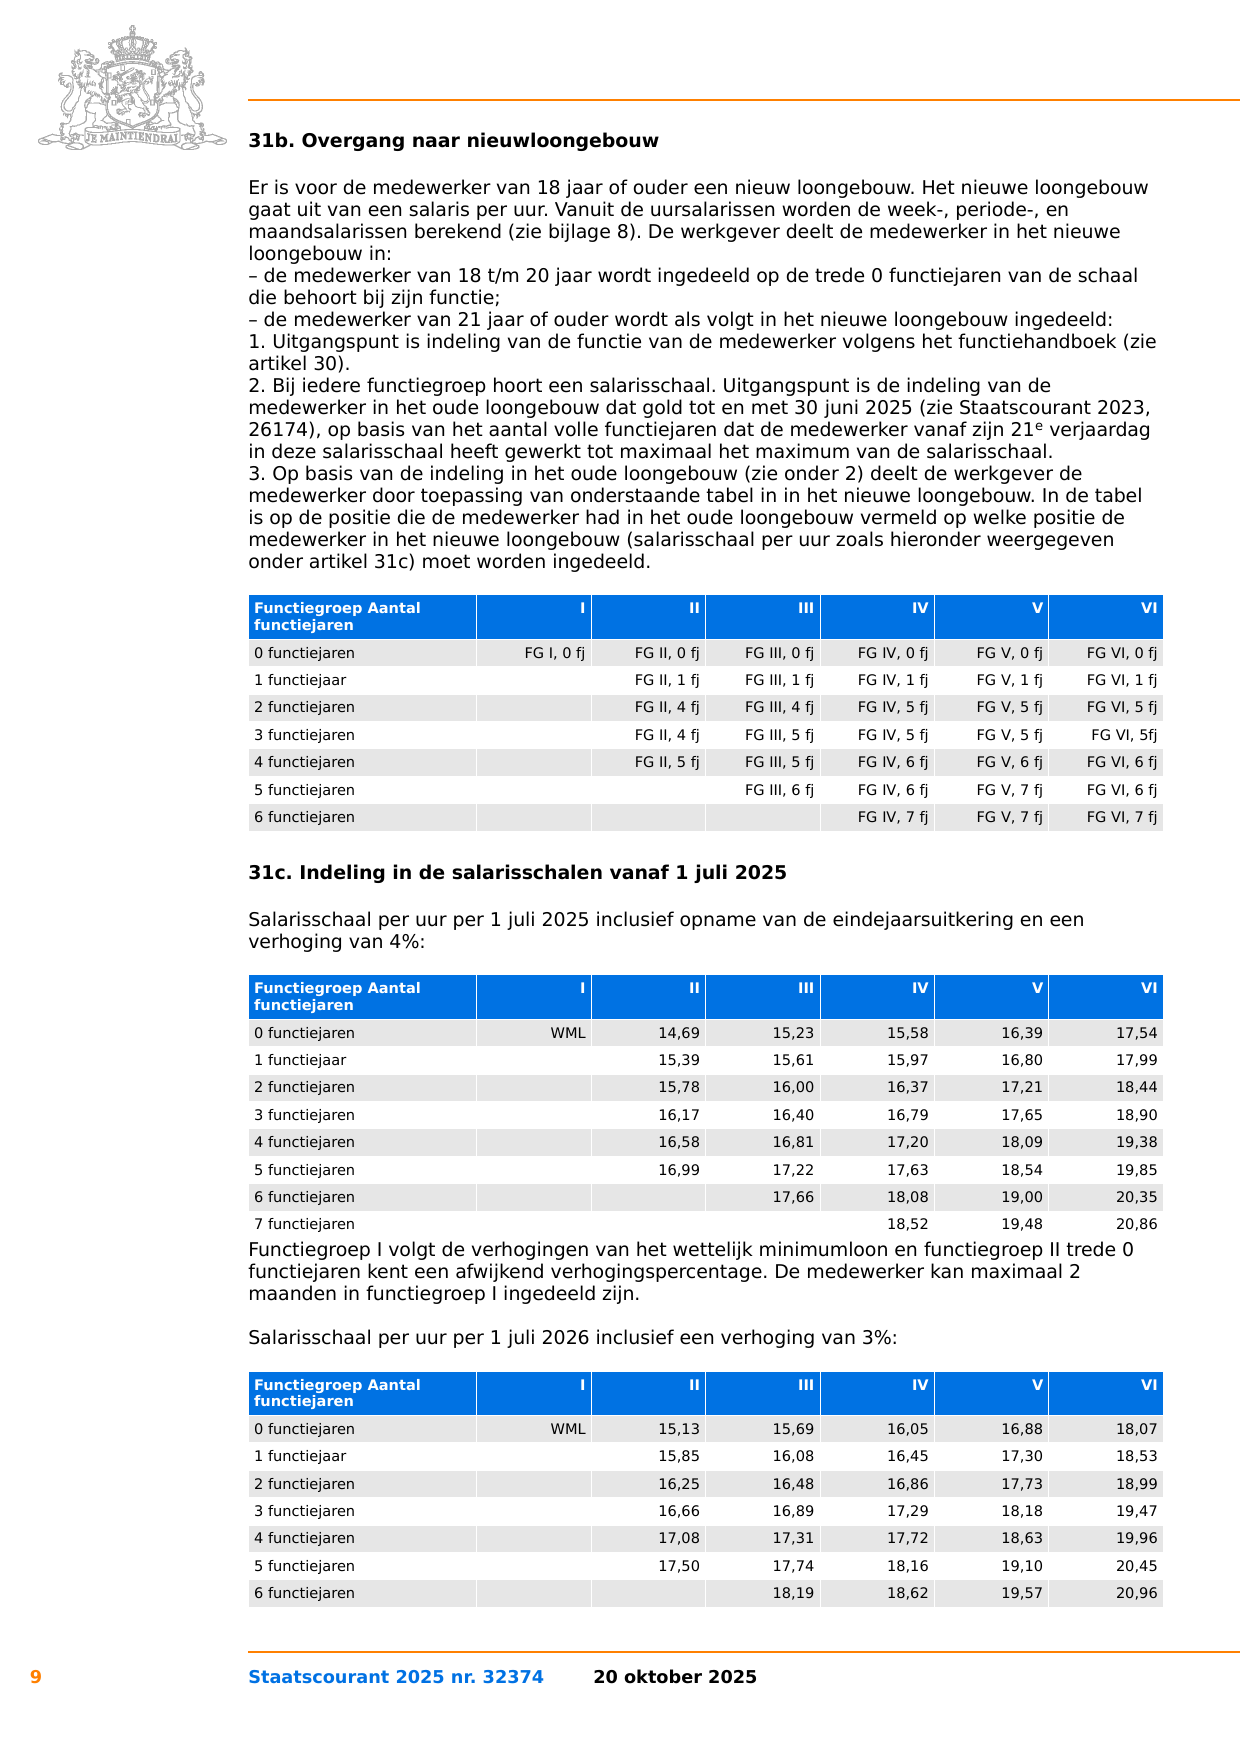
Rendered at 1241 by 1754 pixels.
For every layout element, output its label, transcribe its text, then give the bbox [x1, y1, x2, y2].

table_header I [477, 595, 591, 639]
table_cell 18,90 [1049, 1102, 1163, 1128]
table_cell [592, 1580, 705, 1607]
table_cell 5 functiejaren [249, 777, 476, 803]
table_cell [477, 722, 591, 748]
table_header IV [821, 595, 934, 639]
table_cell 16,05 [821, 1416, 934, 1442]
text 2. Bij iedere functiegroep hoort een salarisschaal. Uitgangspunt is de indeling van de medewerker in het oude loongebouw dat gold tot en met 30 juni 2025 (zie Staatscourant 2023, 26174), op basis van het aantal volle functiejaren dat de medewerker vanaf zijn 21e verjaardag in deze salarisschaal heeft gewerkt tot maximaal het maximum van de salarisschaal. [248, 375, 1163, 463]
table_cell 17,73 [935, 1471, 1048, 1497]
table_cell 19,48 [935, 1212, 1048, 1238]
table_cell FG V, 6 fj [935, 749, 1048, 776]
table_cell 17,50 [592, 1553, 705, 1579]
table_cell 1 functiejaar [249, 1047, 476, 1073]
table_cell 18,44 [1049, 1075, 1163, 1101]
table_cell 19,00 [935, 1184, 1048, 1211]
table_cell 17,54 [1049, 1020, 1163, 1046]
table_cell 18,19 [706, 1580, 820, 1607]
table_cell [592, 1212, 705, 1238]
table_cell 18,62 [821, 1580, 934, 1607]
table_cell 20,96 [1049, 1580, 1163, 1607]
text Salarisschaal per uur per 1 juli 2025 inclusief opname van de eindejaarsuitkering en een verhoging van 4%: [248, 908, 1163, 952]
table_cell 17,20 [821, 1129, 934, 1156]
table_cell FG IV, 6 fj [821, 749, 934, 776]
table_cell FG V, 1 fj [935, 667, 1048, 693]
table_cell 18,16 [821, 1553, 934, 1579]
table_cell 20,45 [1049, 1553, 1163, 1579]
table_cell 1 functiejaar [249, 1444, 476, 1470]
table_cell FG IV, 5 fj [821, 722, 934, 748]
table_cell 16,39 [935, 1020, 1048, 1046]
table_cell 17,66 [706, 1184, 820, 1211]
table_cell [477, 1580, 591, 1607]
table_cell [477, 777, 591, 803]
table_header V [935, 595, 1048, 639]
text – de medewerker van 18 t/m 20 jaar wordt ingedeeld op de trede 0 functiejaren van de schaal die behoort bij zijn functie; [248, 265, 1163, 309]
table_header II [592, 1372, 705, 1415]
table_header V [935, 1372, 1048, 1415]
table_cell 18,09 [935, 1129, 1048, 1156]
table_cell 18,08 [821, 1184, 934, 1211]
table_cell FG V, 0 fj [935, 640, 1048, 666]
table_cell FG II, 0 fj [592, 640, 705, 666]
table_cell 2 functiejaren [249, 695, 476, 721]
table_cell 15,58 [821, 1020, 934, 1046]
picture [38, 25, 227, 150]
subtitle Salarisschaal per uur per 1 juli 2026 inclusief een verhoging van 3%: [248, 1327, 1163, 1349]
table_header III [706, 975, 820, 1019]
table_header IV [821, 1372, 934, 1415]
table_cell 15,61 [706, 1047, 820, 1073]
table_cell 0 functiejaren [249, 1020, 476, 1046]
table_header Functiegroep Aantal functiejaren [249, 1372, 476, 1415]
table_cell 20,86 [1049, 1212, 1163, 1238]
table_cell [477, 1498, 591, 1524]
table_header V [935, 975, 1048, 1019]
table_cell 18,52 [821, 1212, 934, 1238]
table_cell 19,10 [935, 1553, 1048, 1579]
table_cell 1 functiejaar [249, 667, 476, 693]
table_cell 18,99 [1049, 1471, 1163, 1497]
table_cell WML [477, 1416, 591, 1442]
table_cell 16,99 [592, 1157, 705, 1183]
table_cell 17,30 [935, 1444, 1048, 1470]
table_cell FG VI, 0 fj [1049, 640, 1163, 666]
text Functiegroep I volgt de verhogingen van het wettelijk minimumloon en functiegroep II trede 0 functiejaren kent een afwijkend verhogingspercentage. De medewerker kan maximaal 2 maanden in functiegroep I ingedeeld zijn. [248, 1239, 1163, 1305]
table_cell [477, 1444, 591, 1470]
table_header I [477, 1372, 591, 1415]
table_cell FG II, 5 fj [592, 749, 705, 776]
text 3. Op basis van de indeling in het oude loongebouw (zie onder 2) deelt de werkgever de medewerker door toepassing van onderstaande tabel in in het nieuwe loongebouw. In de tabel is op de positie die de medewerker had in het oude loongebouw vermeld op welke positie de medewerker in het nieuwe loongebouw (salarisschaal per uur zoals hieronder weergegeven onder artikel 31c) moet worden ingedeeld. [248, 463, 1163, 572]
table_cell [477, 667, 591, 693]
table_cell 2 functiejaren [249, 1075, 476, 1101]
table_cell 16,08 [706, 1444, 820, 1470]
table_cell [477, 804, 591, 831]
table_cell 15,97 [821, 1047, 934, 1073]
table_cell [477, 1157, 591, 1183]
table_cell 17,63 [821, 1157, 934, 1183]
table_cell 15,69 [706, 1416, 820, 1442]
table_cell 16,45 [821, 1444, 934, 1470]
table_cell FG II, 1 fj [592, 667, 705, 693]
table_cell 5 functiejaren [249, 1553, 476, 1579]
table_cell 6 functiejaren [249, 1184, 476, 1211]
table_cell FG III, 1 fj [706, 667, 820, 693]
table_cell [592, 804, 705, 831]
table_cell 17,21 [935, 1075, 1048, 1101]
table_cell 18,54 [935, 1157, 1048, 1183]
table_cell 17,31 [706, 1526, 820, 1552]
table_cell [477, 1129, 591, 1156]
table_cell 19,96 [1049, 1526, 1163, 1552]
table_cell 16,48 [706, 1471, 820, 1497]
table_cell [477, 749, 591, 776]
table_cell 18,53 [1049, 1444, 1163, 1470]
table_cell [477, 1184, 591, 1211]
table_cell 15,13 [592, 1416, 705, 1442]
table_cell 16,17 [592, 1102, 705, 1128]
table_cell 16,80 [935, 1047, 1048, 1073]
table_cell 17,29 [821, 1498, 934, 1524]
table_cell [592, 1184, 705, 1211]
table_cell FG IV, 1 fj [821, 667, 934, 693]
table_header IV [821, 975, 934, 1019]
table_cell 17,65 [935, 1102, 1048, 1128]
table_cell 18,63 [935, 1526, 1048, 1552]
table_cell 7 functiejaren [249, 1212, 476, 1238]
table_cell [477, 1212, 591, 1238]
table_cell 17,72 [821, 1526, 934, 1552]
table_cell 20,35 [1049, 1184, 1163, 1211]
table_cell [706, 804, 820, 831]
table_cell 16,00 [706, 1075, 820, 1101]
table_cell 6 functiejaren [249, 804, 476, 831]
table_cell 2 functiejaren [249, 1471, 476, 1497]
table_cell [706, 1212, 820, 1238]
table_cell 17,22 [706, 1157, 820, 1183]
subtitle 31b. Overgang naar nieuwloongebouw [248, 130, 1163, 152]
table_cell FG III, 6 fj [706, 777, 820, 803]
table_cell FG VI, 5fj [1049, 722, 1163, 748]
table_cell FG III, 0 fj [706, 640, 820, 666]
table_cell FG III, 5 fj [706, 722, 820, 748]
table_header III [706, 1372, 820, 1415]
table_cell 4 functiejaren [249, 1526, 476, 1552]
table_cell 16,25 [592, 1471, 705, 1497]
table_cell FG VI, 6 fj [1049, 777, 1163, 803]
table_cell 14,69 [592, 1020, 705, 1046]
subtitle 31c. Indeling in de salarisschalen vanaf 1 juli 2025 [248, 862, 1163, 883]
table_cell 5 functiejaren [249, 1157, 476, 1183]
table_cell 16,37 [821, 1075, 934, 1101]
table_cell 16,66 [592, 1498, 705, 1524]
text Er is voor de medewerker van 18 jaar of ouder een nieuw loongebouw. Het nieuwe loongebouw gaat uit van een salaris per uur. Vanuit de uursalarissen worden de week-, periode-, en maandsalarissen berekend (zie bijlage 8). De werkgever deelt de medewerker in het nieuwe loongebouw in: [248, 177, 1163, 265]
table_cell 16,86 [821, 1471, 934, 1497]
table_cell 17,74 [706, 1553, 820, 1579]
table_cell [477, 1471, 591, 1497]
table_cell 17,08 [592, 1526, 705, 1552]
table_cell 19,57 [935, 1580, 1048, 1607]
table_cell 18,07 [1049, 1416, 1163, 1442]
table_cell FG II, 4 fj [592, 695, 705, 721]
table_cell FG VI, 5 fj [1049, 695, 1163, 721]
table_header II [592, 595, 705, 639]
table_header VI [1049, 1372, 1163, 1415]
table_cell 16,81 [706, 1129, 820, 1156]
table_cell 3 functiejaren [249, 722, 476, 748]
table_cell FG III, 5 fj [706, 749, 820, 776]
table_cell 4 functiejaren [249, 749, 476, 776]
table_cell 15,23 [706, 1020, 820, 1046]
table_header II [592, 975, 705, 1019]
table_cell FG V, 5 fj [935, 722, 1048, 748]
table_cell 15,39 [592, 1047, 705, 1073]
table_cell FG IV, 5 fj [821, 695, 934, 721]
table_cell 19,47 [1049, 1498, 1163, 1524]
table_cell 19,38 [1049, 1129, 1163, 1156]
table_cell 3 functiejaren [249, 1498, 476, 1524]
table_cell 19,85 [1049, 1157, 1163, 1183]
table_header Functiegroep Aantal functiejaren [249, 595, 476, 639]
table_cell FG V, 7 fj [935, 804, 1048, 831]
table_cell 17,99 [1049, 1047, 1163, 1073]
table_header VI [1049, 595, 1163, 639]
table_cell [477, 1553, 591, 1579]
table_cell [477, 1102, 591, 1128]
table_cell [477, 1526, 591, 1552]
table_cell FG IV, 6 fj [821, 777, 934, 803]
table_cell FG V, 7 fj [935, 777, 1048, 803]
table_cell [477, 695, 591, 721]
table_cell FG VI, 7 fj [1049, 804, 1163, 831]
table_cell 16,58 [592, 1129, 705, 1156]
table_header VI [1049, 975, 1163, 1019]
text – de medewerker van 21 jaar of ouder wordt als volgt in het nieuwe loongebouw ingedeeld: [248, 309, 1163, 331]
table_cell FG II, 4 fj [592, 722, 705, 748]
table_cell 4 functiejaren [249, 1129, 476, 1156]
table_header I [477, 975, 591, 1019]
table_cell 16,89 [706, 1498, 820, 1524]
table_cell 15,78 [592, 1075, 705, 1101]
table_cell FG IV, 7 fj [821, 804, 934, 831]
table_cell FG V, 5 fj [935, 695, 1048, 721]
table_cell 15,85 [592, 1444, 705, 1470]
table_cell 16,88 [935, 1416, 1048, 1442]
table_cell [592, 777, 705, 803]
table_cell FG III, 4 fj [706, 695, 820, 721]
table_cell 18,18 [935, 1498, 1048, 1524]
table_cell FG VI, 6 fj [1049, 749, 1163, 776]
table_cell 16,40 [706, 1102, 820, 1128]
table_cell 0 functiejaren [249, 640, 476, 666]
table_cell 6 functiejaren [249, 1580, 476, 1607]
table_cell [477, 1047, 591, 1073]
table_cell FG I, 0 fj [477, 640, 591, 666]
table_cell 0 functiejaren [249, 1416, 476, 1442]
table_cell 3 functiejaren [249, 1102, 476, 1128]
table_cell FG VI, 1 fj [1049, 667, 1163, 693]
table_header Functiegroep Aantal functiejaren [249, 975, 476, 1019]
table_cell WML [477, 1020, 591, 1046]
table_cell FG IV, 0 fj [821, 640, 934, 666]
table_header III [706, 595, 820, 639]
table_cell 16,79 [821, 1102, 934, 1128]
text 1. Uitgangspunt is indeling van de functie van de medewerker volgens het functiehandboek (zie artikel 30). [248, 331, 1163, 375]
table_cell [477, 1075, 591, 1101]
